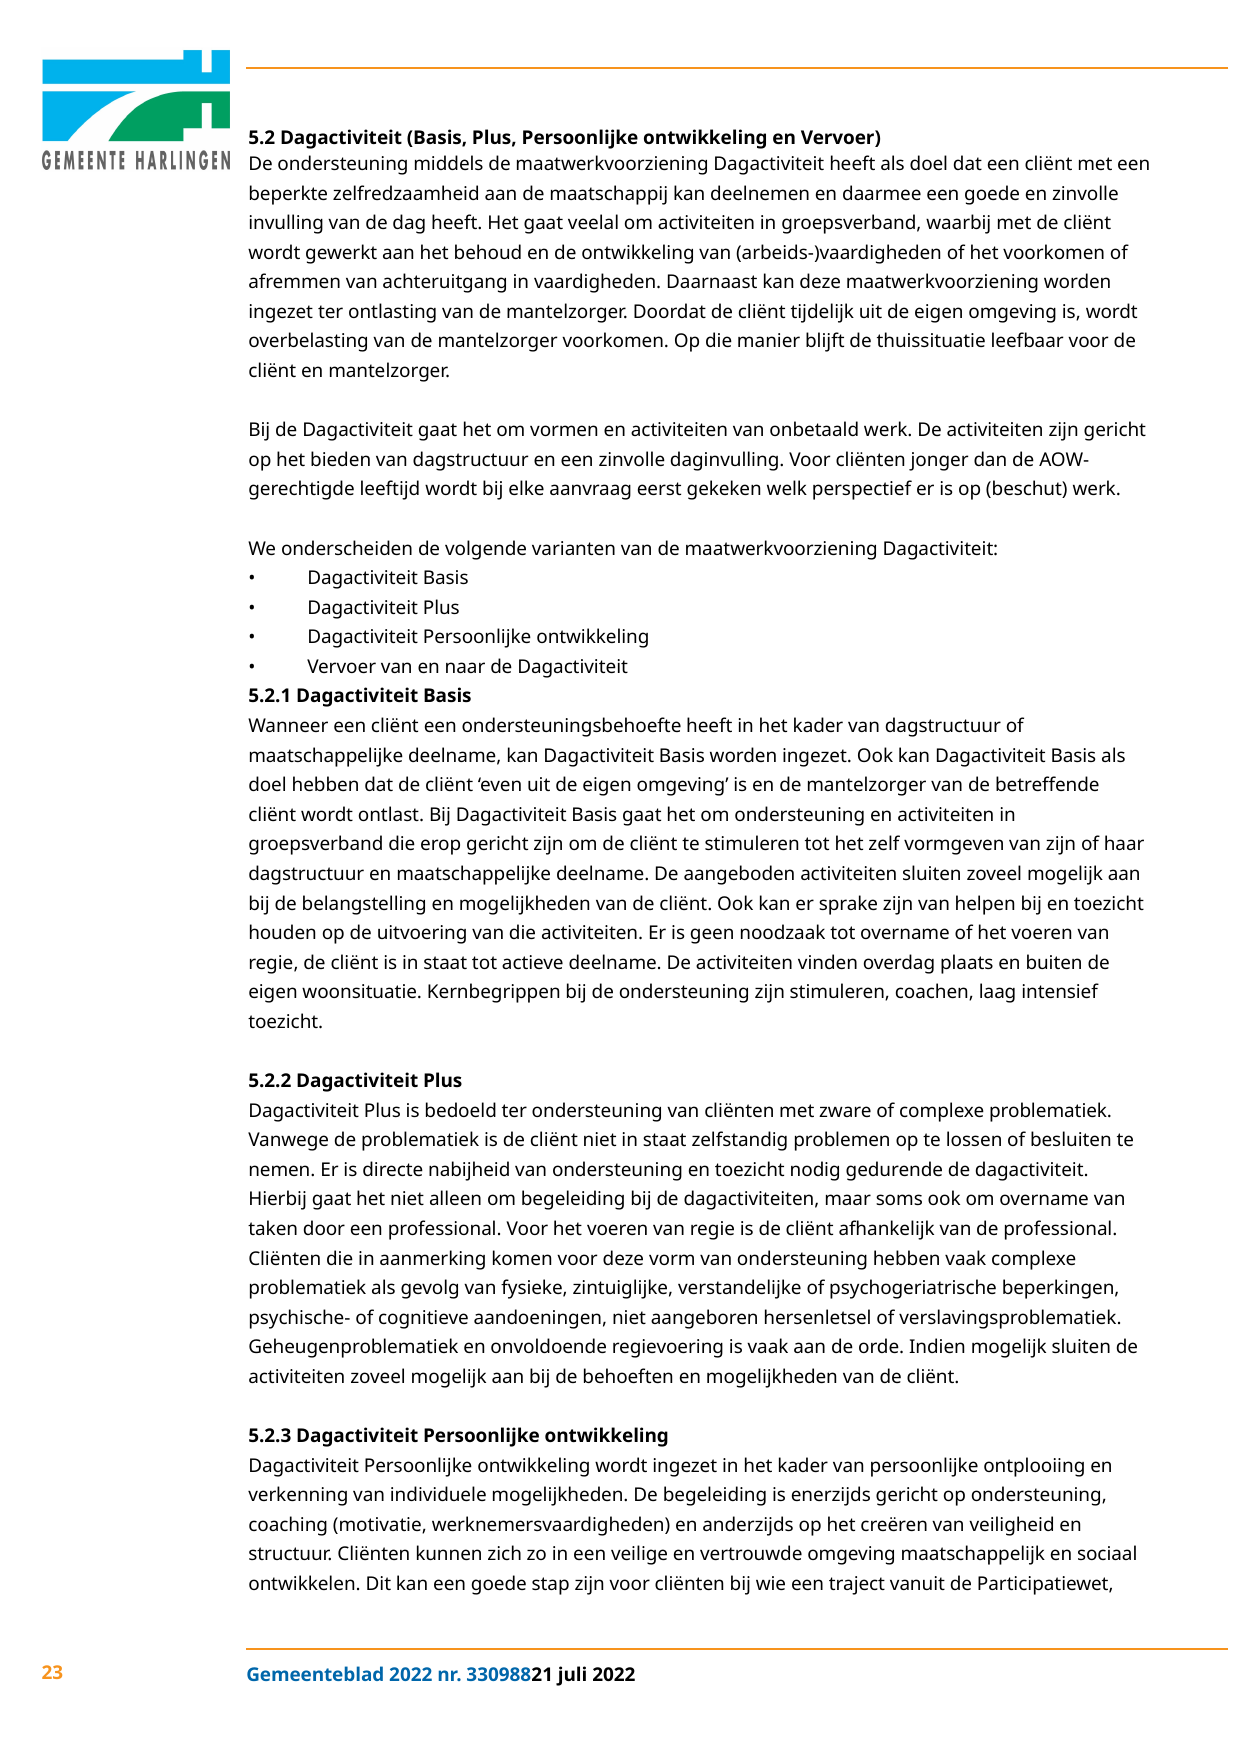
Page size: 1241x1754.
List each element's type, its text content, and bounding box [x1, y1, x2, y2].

text Dagactiviteit Plus is bedoeld ter ondersteuning van cliënten met zware of complexe problematiek. Vanwege de problematiek is de cliënt niet in staat zelfstandig problemen op te lossen of besluiten te nemen. Er is directe nabijheid van ondersteuning en toezicht nodig gedurende de dagactiviteit. Hierbij gaat het niet alleen om begeleiding bij de dagactiviteiten, maar soms ook om overname van taken door een professional. Voor het voeren van regie is de cliënt afhankelijk van de professional. Cliënten die in aanmerking komen voor deze vorm van ondersteuning hebben vaak complexe problematiek als gevolg van fysieke, zintuiglijke, verstandelijke of psychogeriatrische beperkingen, psychische- of cognitieve aandoeningen, niet aangeboren hersenletsel of verslavingsproblematiek. Geheugenproblematiek en onvoldoende regievoering is vaak aan de orde. Indien mogelijk sluiten de activiteiten zoveel mogelijk aan bij de behoeften en mogelijkheden van de cliënt. [248, 1097, 1152, 1389]
list Dagactiviteit Plus [248, 594, 1152, 619]
text Wanneer een cliënt een ondersteuningsbehoefte heeft in het kader van dagstructuur of maatschappelijke deelname, kan Dagactiviteit Basis worden ingezet. Ook kan Dagactiviteit Basis als doel hebben dat de cliënt ‘even uit de eigen omgeving’ is en de mantelzorger van de betreffende cliënt wordt ontlast. Bij Dagactiviteit Basis gaat het om ondersteuning en activiteiten in groepsverband die erop gericht zijn om de cliënt te stimuleren tot het zelf vormgeven van zijn of haar dagstructuur en maatschappelijke deelname. De aangeboden activiteiten sluiten zoveel mogelijk aan bij de belangstelling en mogelijkheden van de cliënt. Ook kan er sprake zijn van helpen bij en toezicht houden op de uitvoering van die activiteiten. Er is geen noodzaak tot overname of het voeren van regie, de cliënt is in staat tot actieve deelname. De activiteiten vinden overdag plaats en buiten de eigen woonsituatie. Kernbegrippen bij de ondersteuning zijn stimuleren, coachen, laag intensief toezicht. [248, 712, 1152, 1034]
text Dagactiviteit Persoonlijke ontwikkeling wordt ingezet in het kader van persoonlijke ontplooiing en verkenning van individuele mogelijkheden. De begeleiding is enerzijds gericht op ondersteuning, coaching (motivatie, werknemersvaardigheden) en anderzijds op het creëren van veiligheid en structuur. Cliënten kunnen zich zo in een veilige en vertrouwde omgeving maatschappelijk en sociaal ontwikkelen. Dit kan een goede stap zijn voor cliënten bij wie een traject vanuit de Participatiewet, [248, 1452, 1152, 1596]
text Bij de Dagactiviteit gaat het om vormen en activiteiten van onbetaald werk. De activiteiten zijn gericht op het bieden van dagstructuur en een zinvolle daginvulling. Voor cliënten jonger dan de AOW-gerechtigde leeftijd wordt bij elke aanvraag eerst gekeken welk perspectief er is op (beschut) werk. [248, 416, 1152, 501]
text 5.2.2 Dagactiviteit Plus [248, 1067, 1152, 1093]
picture [41, 47, 231, 172]
list Vervoer van en naar de Dagactiviteit [248, 653, 1152, 679]
list Dagactiviteit Basis [248, 564, 1152, 590]
list Dagactiviteit Persoonlijke ontwikkeling [248, 623, 1152, 649]
text We onderscheiden de volgende varianten van de maatwerkvoorziening Dagactiviteit: [248, 535, 1152, 560]
text 5.2.3 Dagactiviteit Persoonlijke ontwikkeling [248, 1422, 1152, 1448]
text 5.2.1 Dagactiviteit Basis [248, 683, 1152, 708]
text De ondersteuning middels de maatwerkvoorziening Dagactiviteit heeft als doel dat een cliënt met een beperkte zelfredzaamheid aan de maatschappij kan deelnemen en daarmee een goede en zinvolle invulling van de dag heeft. Het gaat veelal om activiteiten in groepsverband, waarbij met de cliënt wordt gewerkt aan het behoud en de ontwikkeling van (arbeids-)vaardigheden of het voorkomen of afremmen van achteruitgang in vaardigheden. Daarnaast kan deze maatwerkvoorziening worden ingezet ter ontlasting van de mantelzorger. Doordat de cliënt tijdelijk uit de eigen omgeving is, wordt overbelasting van de mantelzorger voorkomen. Op die manier blijft de thuissituatie leefbaar voor de cliënt en mantelzorger. [248, 150, 1152, 383]
text 5.2 Dagactiviteit (Basis, Plus, Persoonlijke ontwikkeling en Vervoer) [248, 124, 1152, 150]
